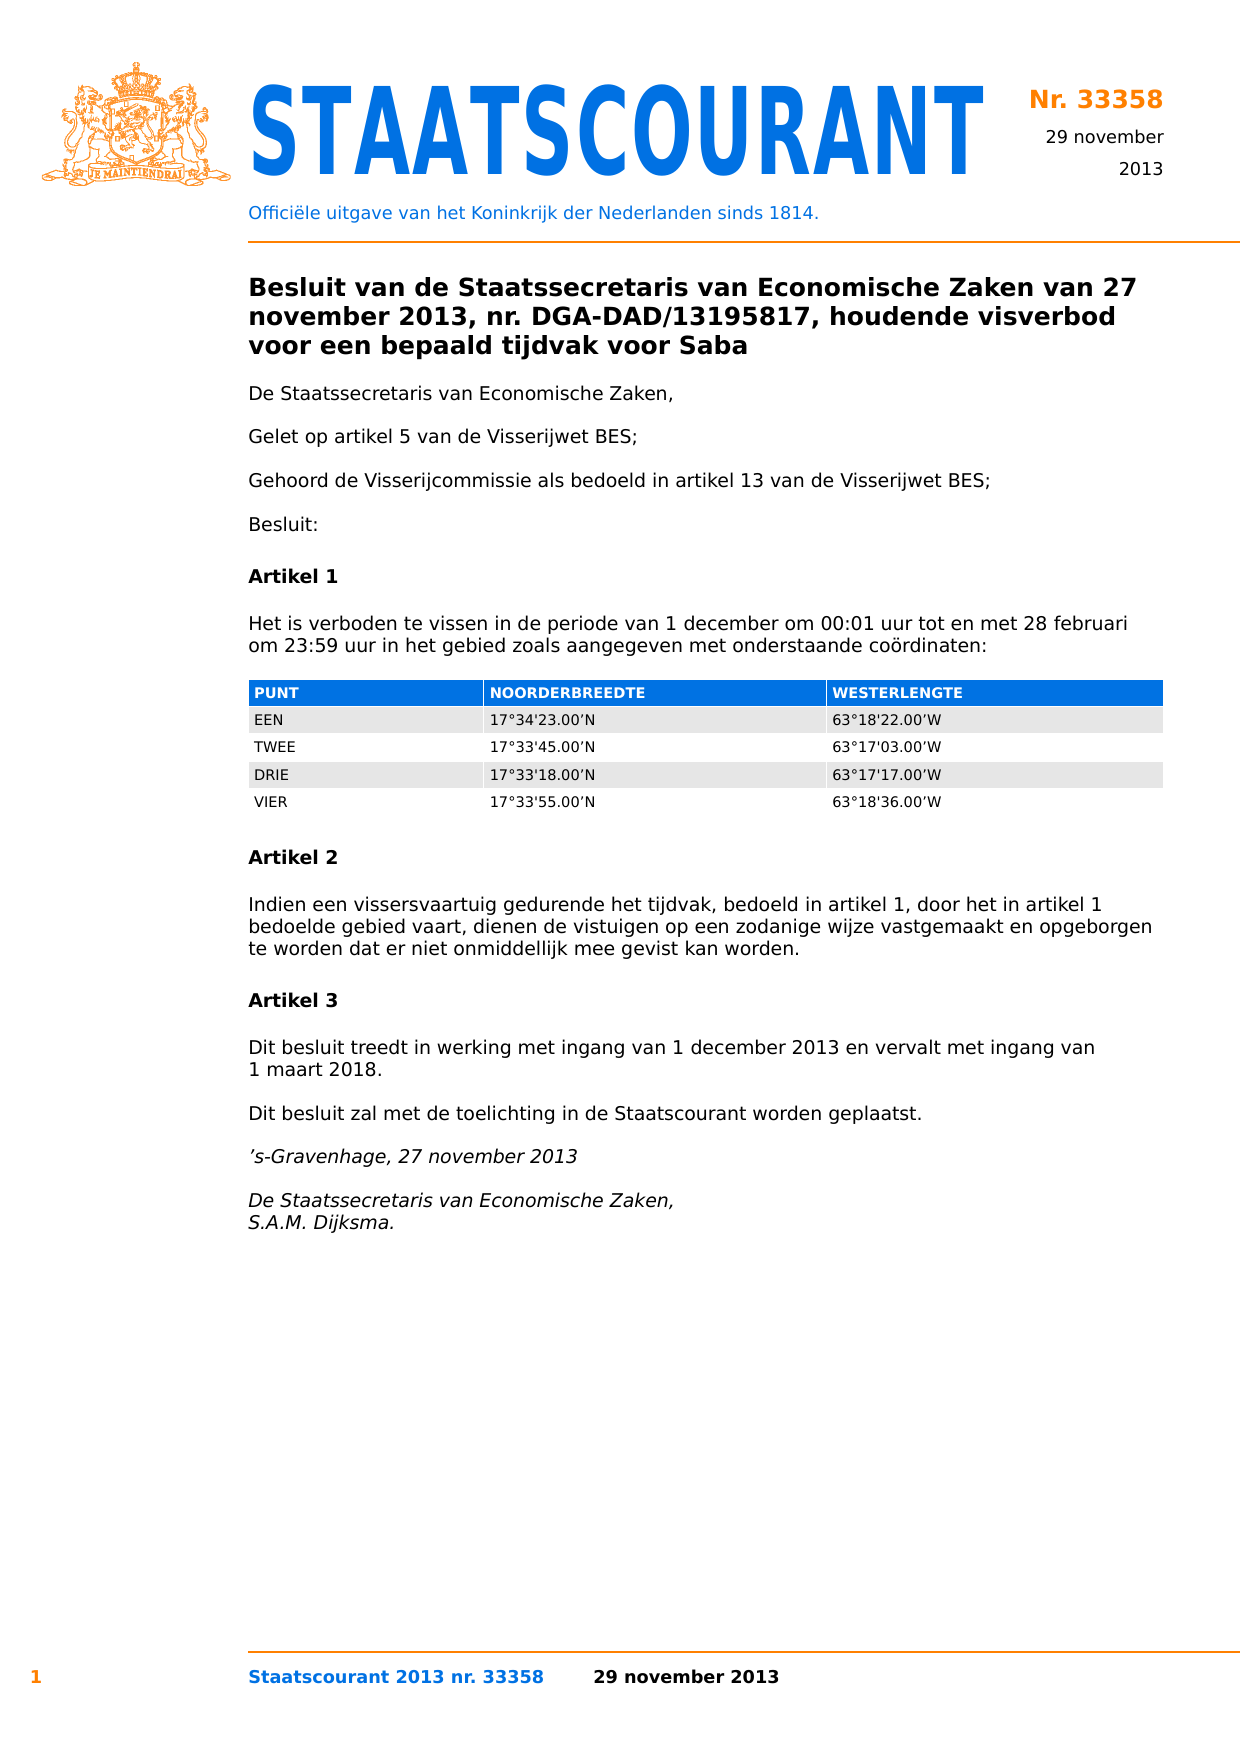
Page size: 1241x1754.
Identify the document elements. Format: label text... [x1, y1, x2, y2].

table_header Nr. 33358 [998, 62, 1240, 121]
text Dit besluit zal met de toelichting in de Staatscourant worden geplaatst. [248, 1102, 1163, 1124]
text De Staatssecretaris van Economische Zaken, S.A.M. Dijksma. [248, 1190, 1163, 1234]
text Gelet op artikel 5 van de Visserijwet BES; [248, 426, 1163, 448]
table_cell DRIE [249, 762, 483, 788]
subtitle Artikel 3 [248, 990, 1163, 1012]
table_cell 17°33'55.00’N [484, 789, 826, 816]
table_cell TWEE [249, 735, 483, 761]
text ’s-Gravenhage, 27 november 2013 [248, 1146, 1163, 1168]
text De Staatssecretaris van Economische Zaken, [248, 382, 1163, 404]
table_cell EEN [249, 707, 483, 733]
table_cell 17°33'18.00’N [484, 762, 826, 788]
table_cell 29 november [998, 121, 1240, 153]
table_header STAATSCOURANT [248, 62, 998, 203]
table_cell 63°17'03.00’W [827, 735, 1163, 761]
table_cell 17°34'23.00’N [484, 707, 826, 733]
text Dit besluit treedt in werking met ingang van 1 december 2013 en vervalt met ingang van 1 maart 2018. [248, 1037, 1163, 1081]
text Besluit: [248, 514, 1163, 536]
table_cell VIER [249, 789, 483, 816]
table_cell 2013 [998, 153, 1240, 203]
subtitle Artikel 1 [248, 566, 1163, 588]
table_cell 63°17'17.00’W [827, 762, 1163, 788]
table_header PUNT [249, 680, 483, 706]
table_cell Officiële uitgave van het Koninkrijk der Nederlanden sinds 1814. [248, 203, 1240, 241]
table_header NOORDERBREEDTE [484, 680, 826, 706]
table_header [25, 62, 248, 241]
text Het is verboden te vissen in de periode van 1 december om 00:01 uur tot en met 28 februari om 23:59 uur in het gebied zoals aangegeven met onderstaande coördinaten: [248, 613, 1163, 657]
subtitle Besluit van de Staatssecretaris van Economische Zaken van 27 november 2013, nr. DGA-DAD/13195817, houdende visverbod voor een bepaald tijdvak voor Saba [248, 273, 1163, 361]
table_cell 17°33'45.00’N [484, 735, 826, 761]
table_header WESTERLENGTE [827, 680, 1163, 706]
subtitle Artikel 2 [248, 847, 1163, 869]
text Gehoord de Visserijcommissie als bedoeld in artikel 13 van de Visserijwet BES; [248, 470, 1163, 492]
table_cell 63°18'22.00’W [827, 707, 1163, 733]
picture [41, 62, 231, 186]
text Indien een vissersvaartuig gedurende het tijdvak, bedoeld in artikel 1, door het in artikel 1 bedoelde gebied vaart, dienen de vistuigen op een zodanige wijze vastgemaakt en opgeborgen te worden dat er niet onmiddellijk mee gevist kan worden. [248, 894, 1163, 960]
table_cell 63°18'36.00’W [827, 789, 1163, 816]
